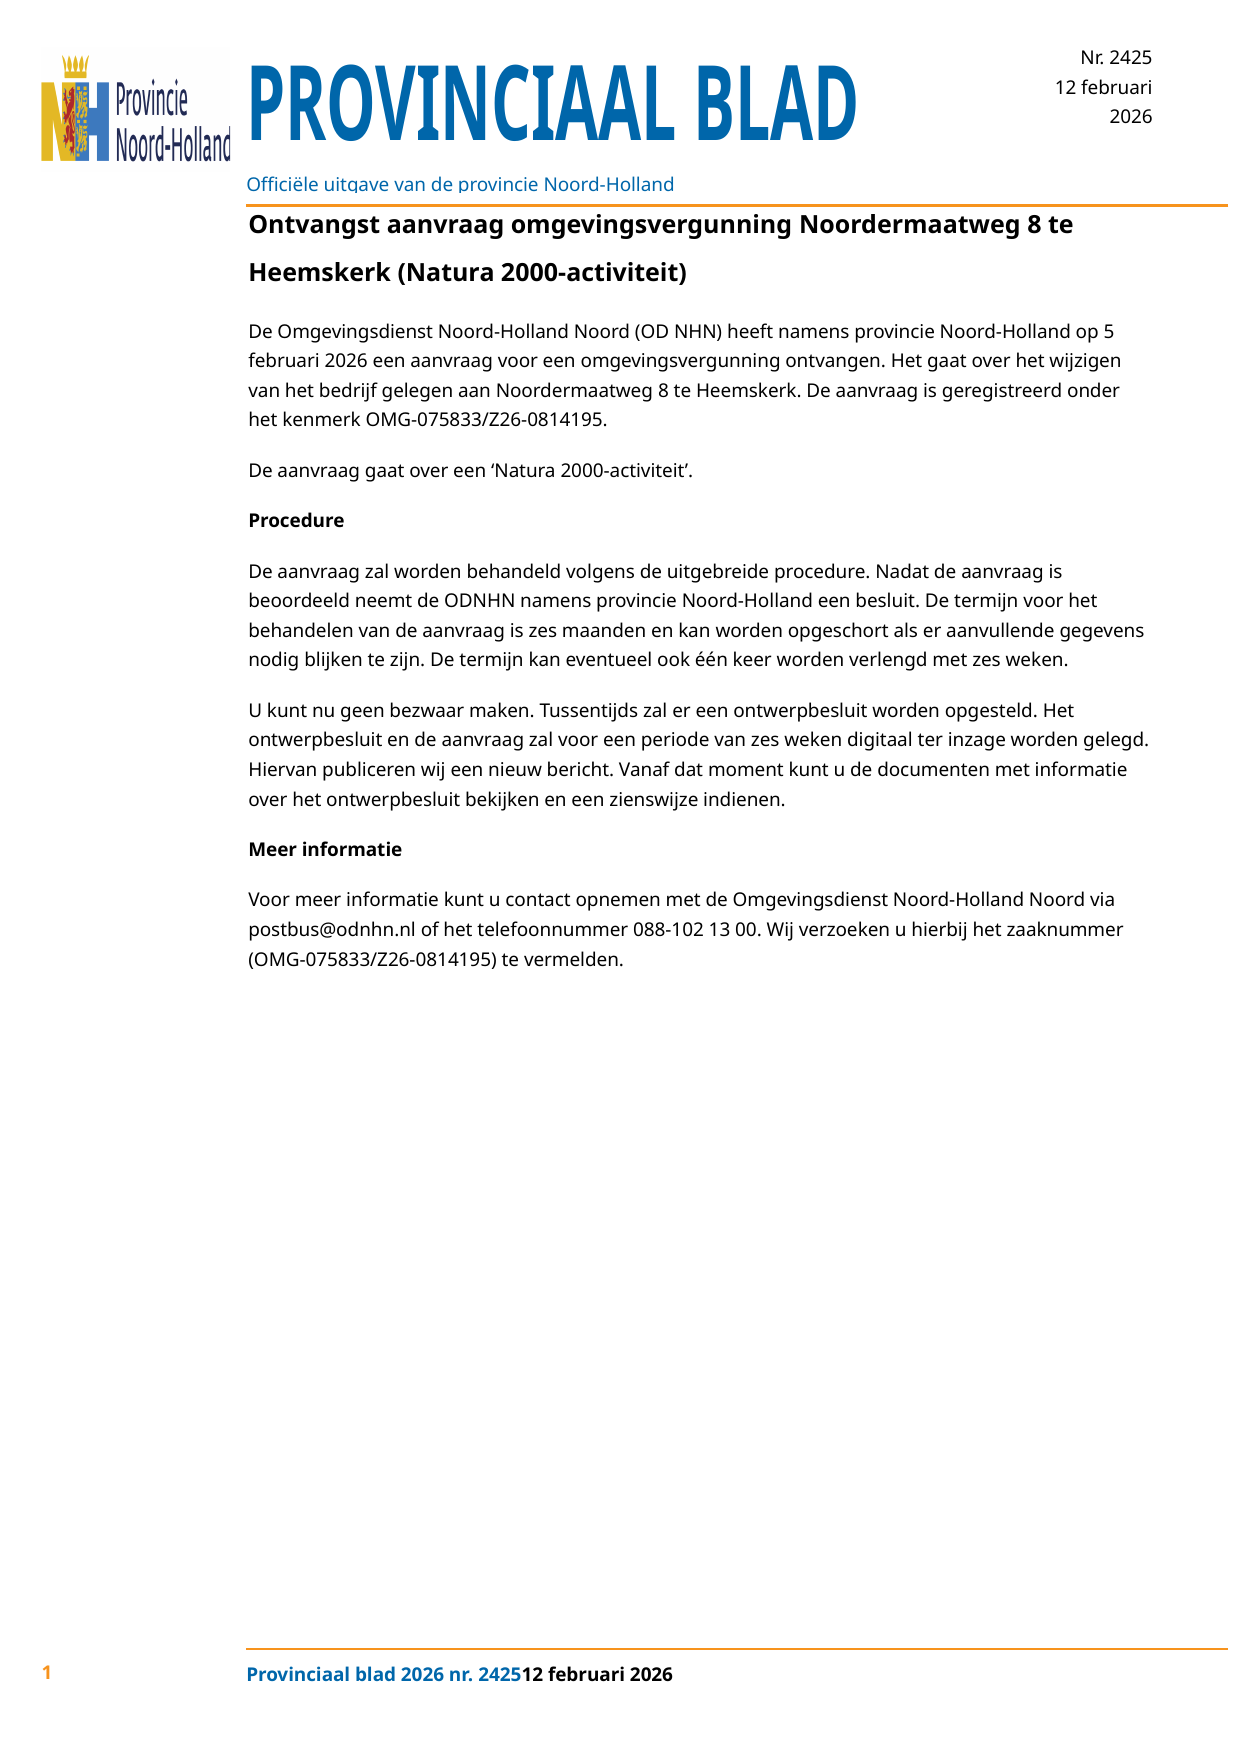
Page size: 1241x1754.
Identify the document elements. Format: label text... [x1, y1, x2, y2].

text De aanvraag gaat over een ‘Natura 2000-activiteit’. [248, 457, 1152, 483]
text De aanvraag zal worden behandeld volgens de uitgebreide procedure. Nadat de aanvraag is beoordeeld neemt de ODNHN namens provincie Noord-Holland een besluit. De termijn voor het behandelen van de aanvraag is zes maanden en kan worden opgeschort als er aanvullende gegevens nodig blijken te zijn. De termijn kan eventueel ook één keer worden verlengd met zes weken. [248, 558, 1152, 672]
text De Omgevingsdienst Noord-Holland Noord (OD NHN) heeft namens provincie Noord-Holland op 5 februari 2026 een aanvraag voor een omgevingsvergunning ontvangen. Het gaat over het wijzigen van het bedrijf gelegen aan Noordermaatweg 8 te Heemskerk. De aanvraag is geregistreerd onder het kenmerk OMG-075833/Z26-0814195. [248, 318, 1152, 432]
text Meer informatie [248, 836, 1152, 862]
picture [41, 47, 231, 172]
text Voor meer informatie kunt u contact opnemen met de Omgevingsdienst Noord-Holland Noord via postbus@odnhn.nl of het telefoonnummer 088-102 13 00. Wij verzoeken u hierbij het zaaknummer (OMG-075833/Z26-0814195) te vermelden. [248, 887, 1152, 972]
text Ontvangst aanvraag omgevingsvergunning Noordermaatweg 8 te Heemskerk (Natura 2000-activiteit) [248, 207, 1152, 288]
text U kunt nu geen bezwaar maken. Tussentijds zal er een ontwerpbesluit worden opgesteld. Het ontwerpbesluit en de aanvraag zal voor een periode van zes weken digitaal ter inzage worden gelegd. Hiervan publiceren wij een nieuw bericht. Vanaf dat moment kunt u de documenten met informatie over het ontwerpbesluit bekijken en een zienswijze indienen. [248, 697, 1152, 812]
text Procedure [248, 507, 1152, 533]
